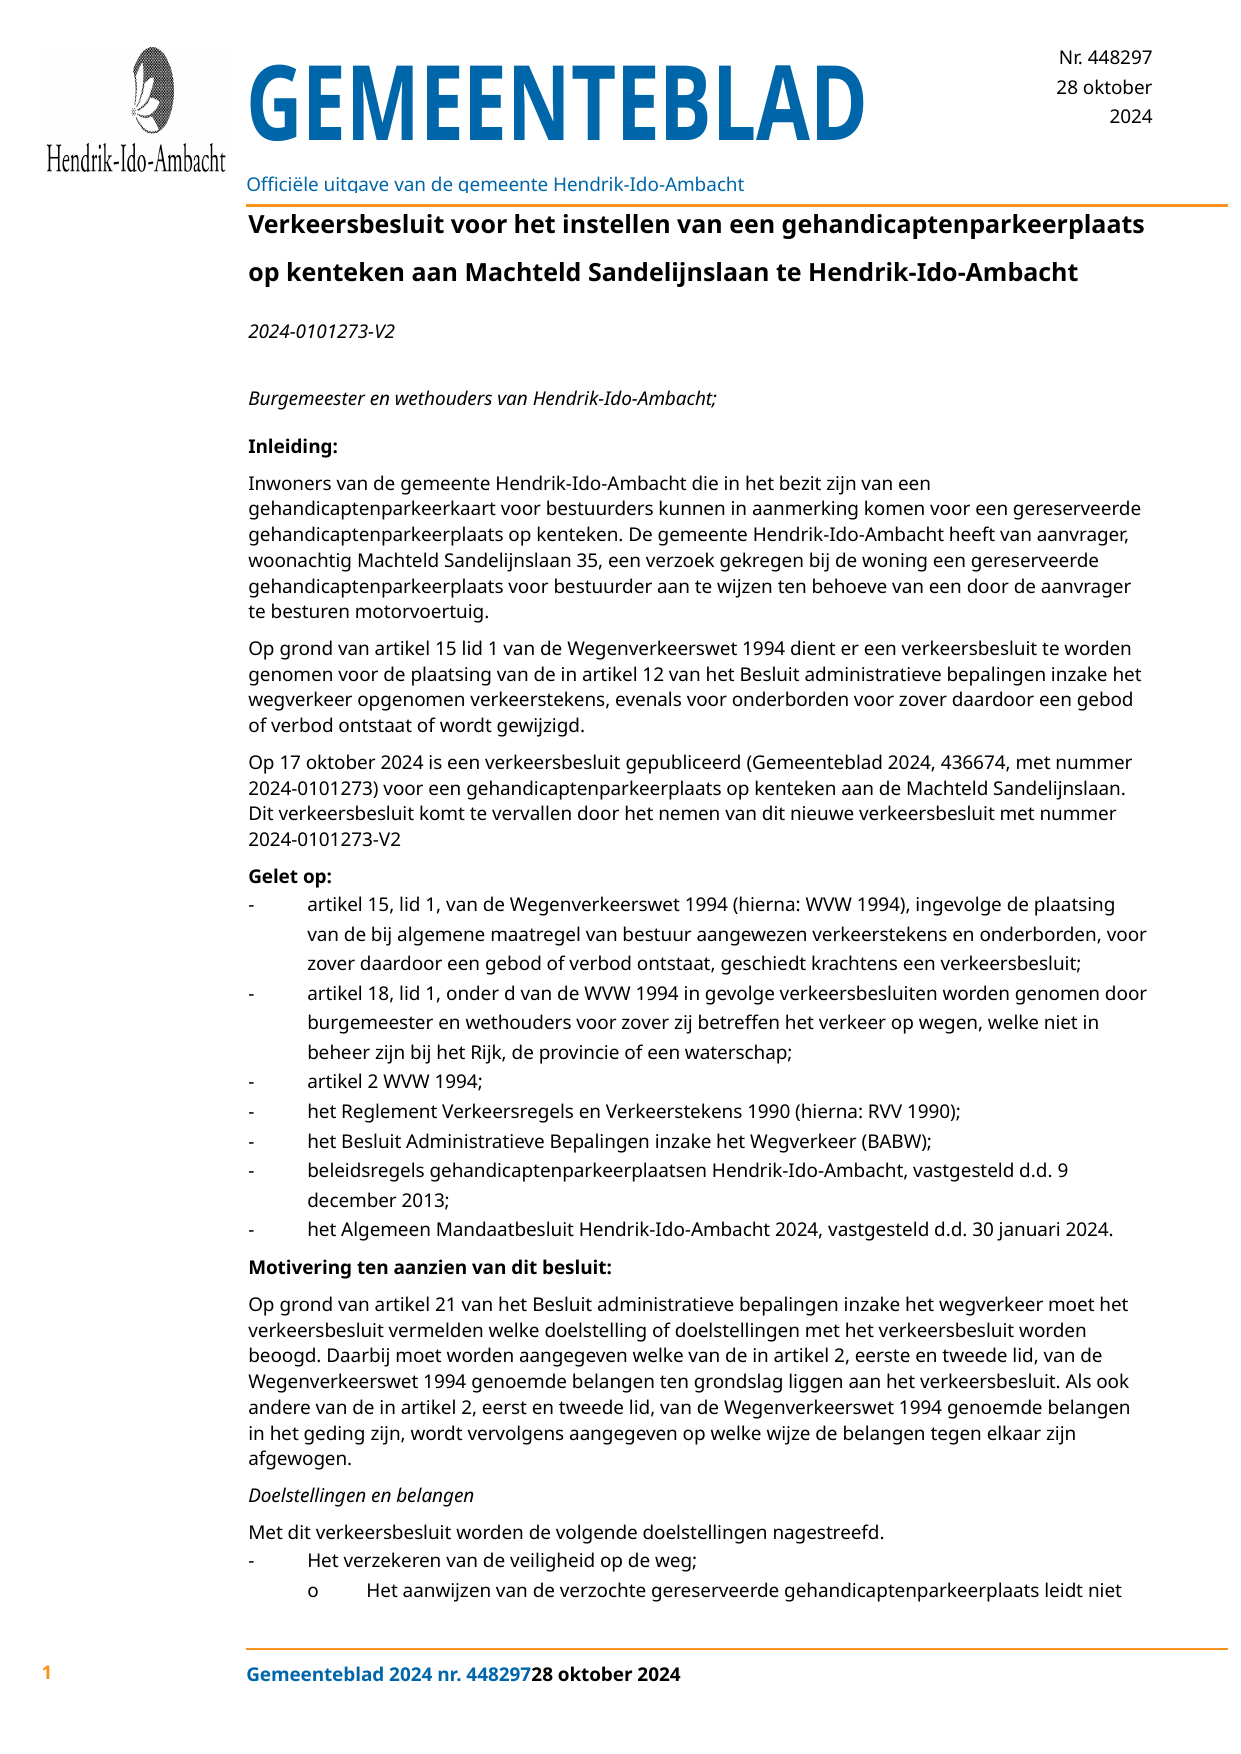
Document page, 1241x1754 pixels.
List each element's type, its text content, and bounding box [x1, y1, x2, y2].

list beleidsregels gehandicaptenparkeerplaatsen Hendrik-Ido-Ambacht, vastgesteld d.d. 9 december 2013; [248, 1157, 1152, 1213]
list het Algemeen Mandaatbesluit Hendrik-Ido-Ambacht 2024, vastgesteld d.d. 30 januari 2024. [248, 1217, 1152, 1242]
text Met dit verkeersbesluit worden de volgende doelstellingen nagestreefd. [248, 1519, 1152, 1545]
text Inleiding: [248, 433, 1152, 459]
list artikel 15, lid 1, van de Wegenverkeerswet 1994 (hierna: WVW 1994), ingevolge de plaatsing van de bij algemene maatregel van bestuur aangewezen verkeerstekens en onderborden, voor zover daardoor een gebod of verbod ontstaat, geschiedt krachtens een verkeersbesluit; [248, 891, 1152, 976]
list Het aanwijzen van de verzochte gereserveerde gehandicaptenparkeerplaats leidt niet [307, 1577, 1152, 1603]
text Doelstellingen en belangen [248, 1482, 1152, 1508]
text Gelet op: [248, 863, 1152, 889]
list artikel 18, lid 1, onder d van de WVW 1994 in gevolge verkeersbesluiten worden genomen door burgemeester en wethouders voor zover zij betreffen het verkeer op wegen, welke niet in beheer zijn bij het Rijk, de provincie of een waterschap; [248, 980, 1152, 1065]
list Het verzekeren van de veiligheid op de weg; [248, 1547, 1152, 1573]
text Op 17 oktober 2024 is een verkeersbesluit gepubliceerd (Gemeenteblad 2024, 436674, met nummer 2024-0101273) voor een gehandicaptenparkeerplaats op kenteken aan de Machteld Sandelijnslaan. Dit verkeersbesluit komt te vervallen door het nemen van dit nieuwe verkeersbesluit met nummer 2024-0101273-V2 [248, 749, 1152, 852]
list het Besluit Administratieve Bepalingen inzake het Wegverkeer (BABW); [248, 1128, 1152, 1154]
text Verkeersbesluit voor het instellen van een gehandicaptenparkeerplaats op kenteken aan Machteld Sandelijnslaan te Hendrik-Ido-Ambacht [248, 207, 1152, 288]
text Motivering ten aanzien van dit besluit: [248, 1254, 1152, 1280]
text 2024-0101273-V2 [248, 318, 1152, 344]
text Op grond van artikel 21 van het Besluit administratieve bepalingen inzake het wegverkeer moet het verkeersbesluit vermelden welke doelstelling of doelstellingen met het verkeersbesluit worden beoogd. Daarbij moet worden aangegeven welke van de in artikel 2, eerste en tweede lid, van de Wegenverkeerswet 1994 genoemde belangen ten grondslag liggen aan het verkeersbesluit. Als ook andere van de in artikel 2, eerst en tweede lid, van de Wegenverkeerswet 1994 genoemde belangen in het geding zijn, wordt vervolgens aangegeven op welke wijze de belangen tegen elkaar zijn afgewogen. [248, 1291, 1152, 1471]
list het Reglement Verkeersregels en Verkeerstekens 1990 (hierna: RVV 1990); [248, 1098, 1152, 1124]
list artikel 2 WVW 1994; [248, 1069, 1152, 1094]
text Op grond van artikel 15 lid 1 van de Wegenverkeerswet 1994 dient er een verkeersbesluit te worden genomen voor de plaatsing van de in artikel 12 van het Besluit administratieve bepalingen inzake het wegverkeer opgenomen verkeerstekens, evenals voor onderborden voor zover daardoor een gebod of verbod ontstaat of wordt gewijzigd. [248, 635, 1152, 738]
picture [41, 47, 231, 172]
text Burgemeester en wethouders van Hendrik-Ido-Ambacht; [248, 386, 1152, 411]
text Inwoners van de gemeente Hendrik-Ido-Ambacht die in het bezit zijn van een gehandicaptenparkeerkaart voor bestuurders kunnen in aanmerking komen voor een gereserveerde gehandicaptenparkeerplaats op kenteken. De gemeente Hendrik-Ido-Ambacht heeft van aanvrager, woonachtig Machteld Sandelijnslaan 35, een verzoek gekregen bij de woning een gereserveerde gehandicaptenparkeerplaats voor bestuurder aan te wijzen ten behoeve van een door de aanvrager te besturen motorvoertuig. [248, 470, 1152, 624]
